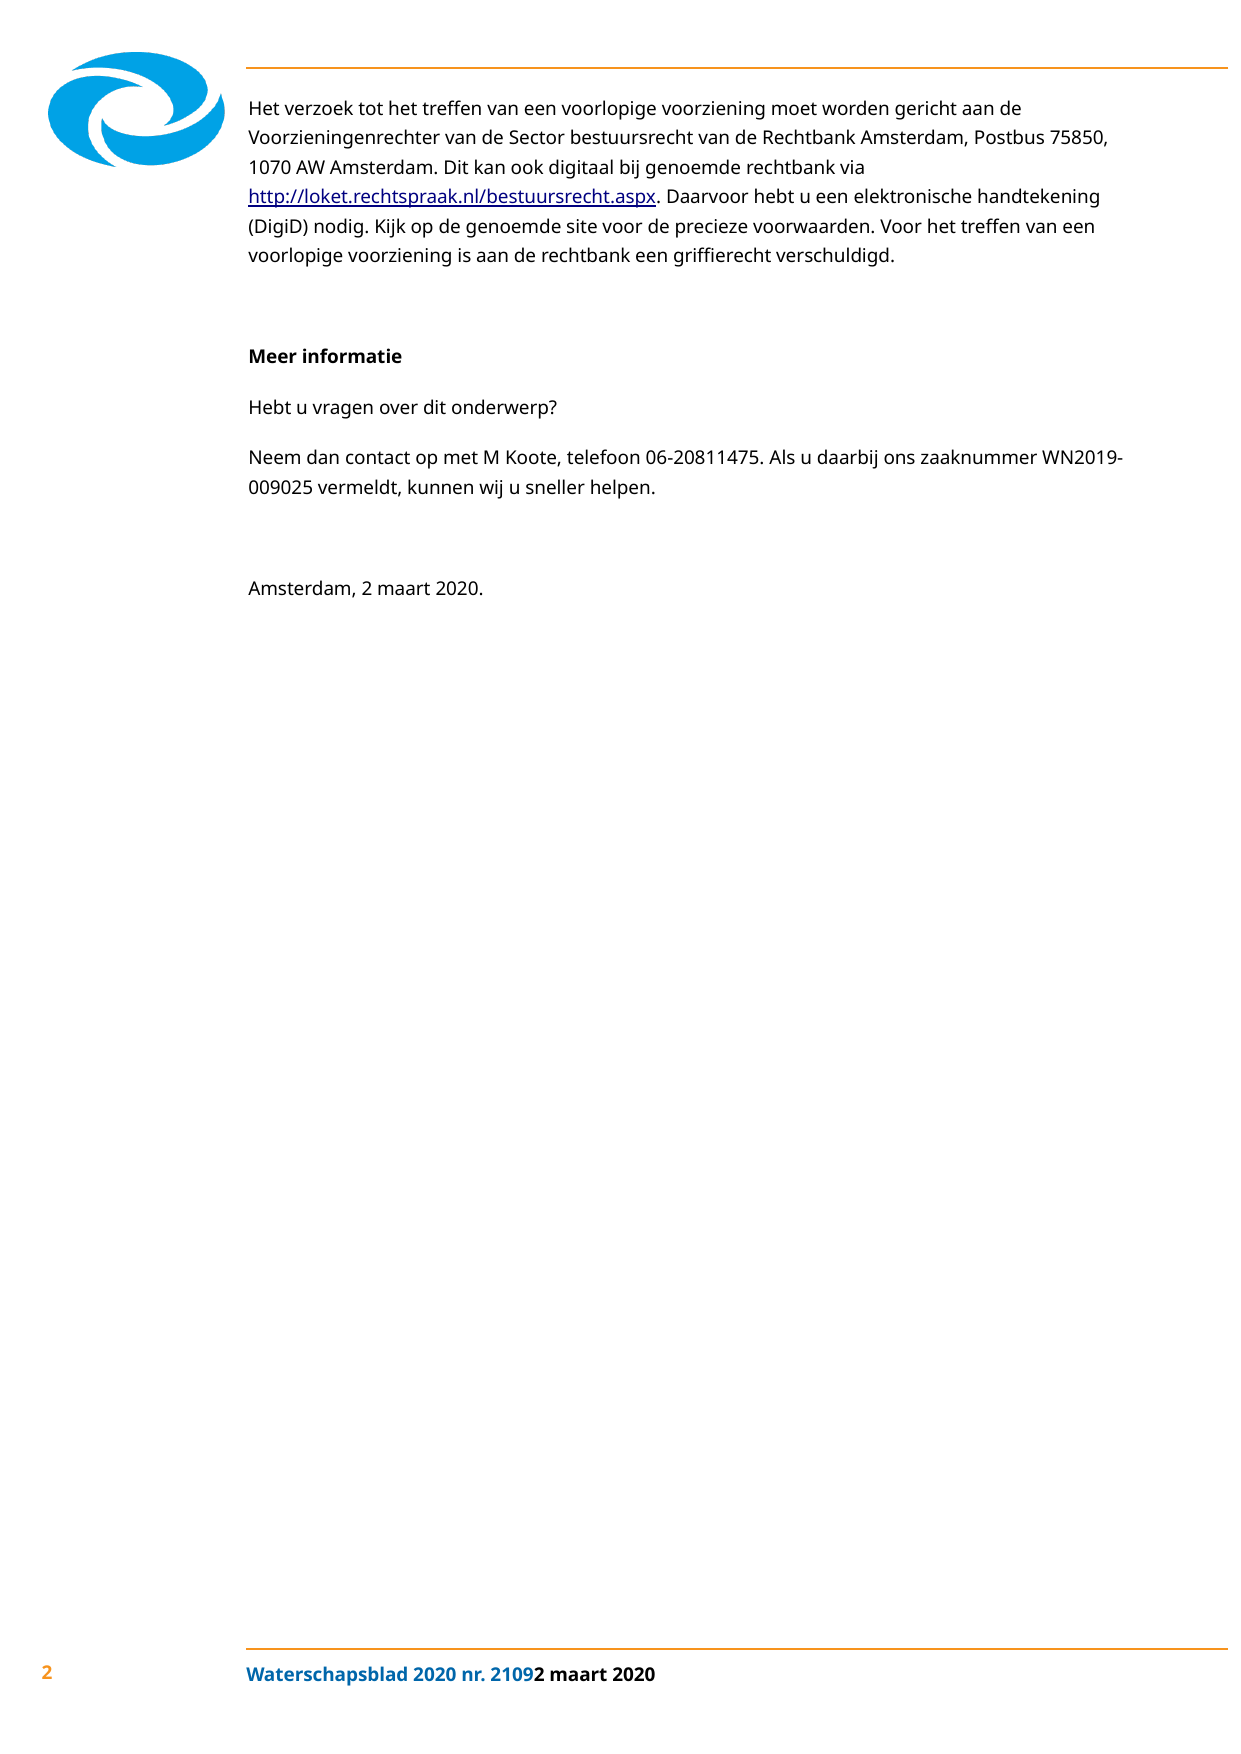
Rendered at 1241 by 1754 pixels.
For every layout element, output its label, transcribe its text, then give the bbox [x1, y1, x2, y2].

picture [41, 47, 231, 172]
text Het verzoek tot het treffen van een voorlopige voorziening moet worden gericht aan de Voorzieningenrechter van de Sector bestuursrecht van de Rechtbank Amsterdam, Postbus 75850, 1070 AW Amsterdam. Dit kan ook digitaal bij genoemde rechtbank via http://loket.rechtspraak.nl/bestuursrecht.aspx. Daarvoor hebt u een elektronische handtekening (DigiD) nodig. Kijk op de genoemde site voor de precieze voorwaarden. Voor het treffen van een voorlopige voorziening is aan de rechtbank een griffierecht verschuldigd. [248, 95, 1152, 268]
text Meer informatie [248, 343, 1152, 369]
text Hebt u vragen over dit onderwerp? [248, 394, 1152, 420]
text Neem dan contact op met M Koote, telefoon 06-20811475. Als u daarbij ons zaaknummer WN2019-009025 vermeldt, kunnen wij u sneller helpen. [248, 444, 1152, 500]
text Amsterdam, 2 maart 2020. [248, 575, 1152, 601]
